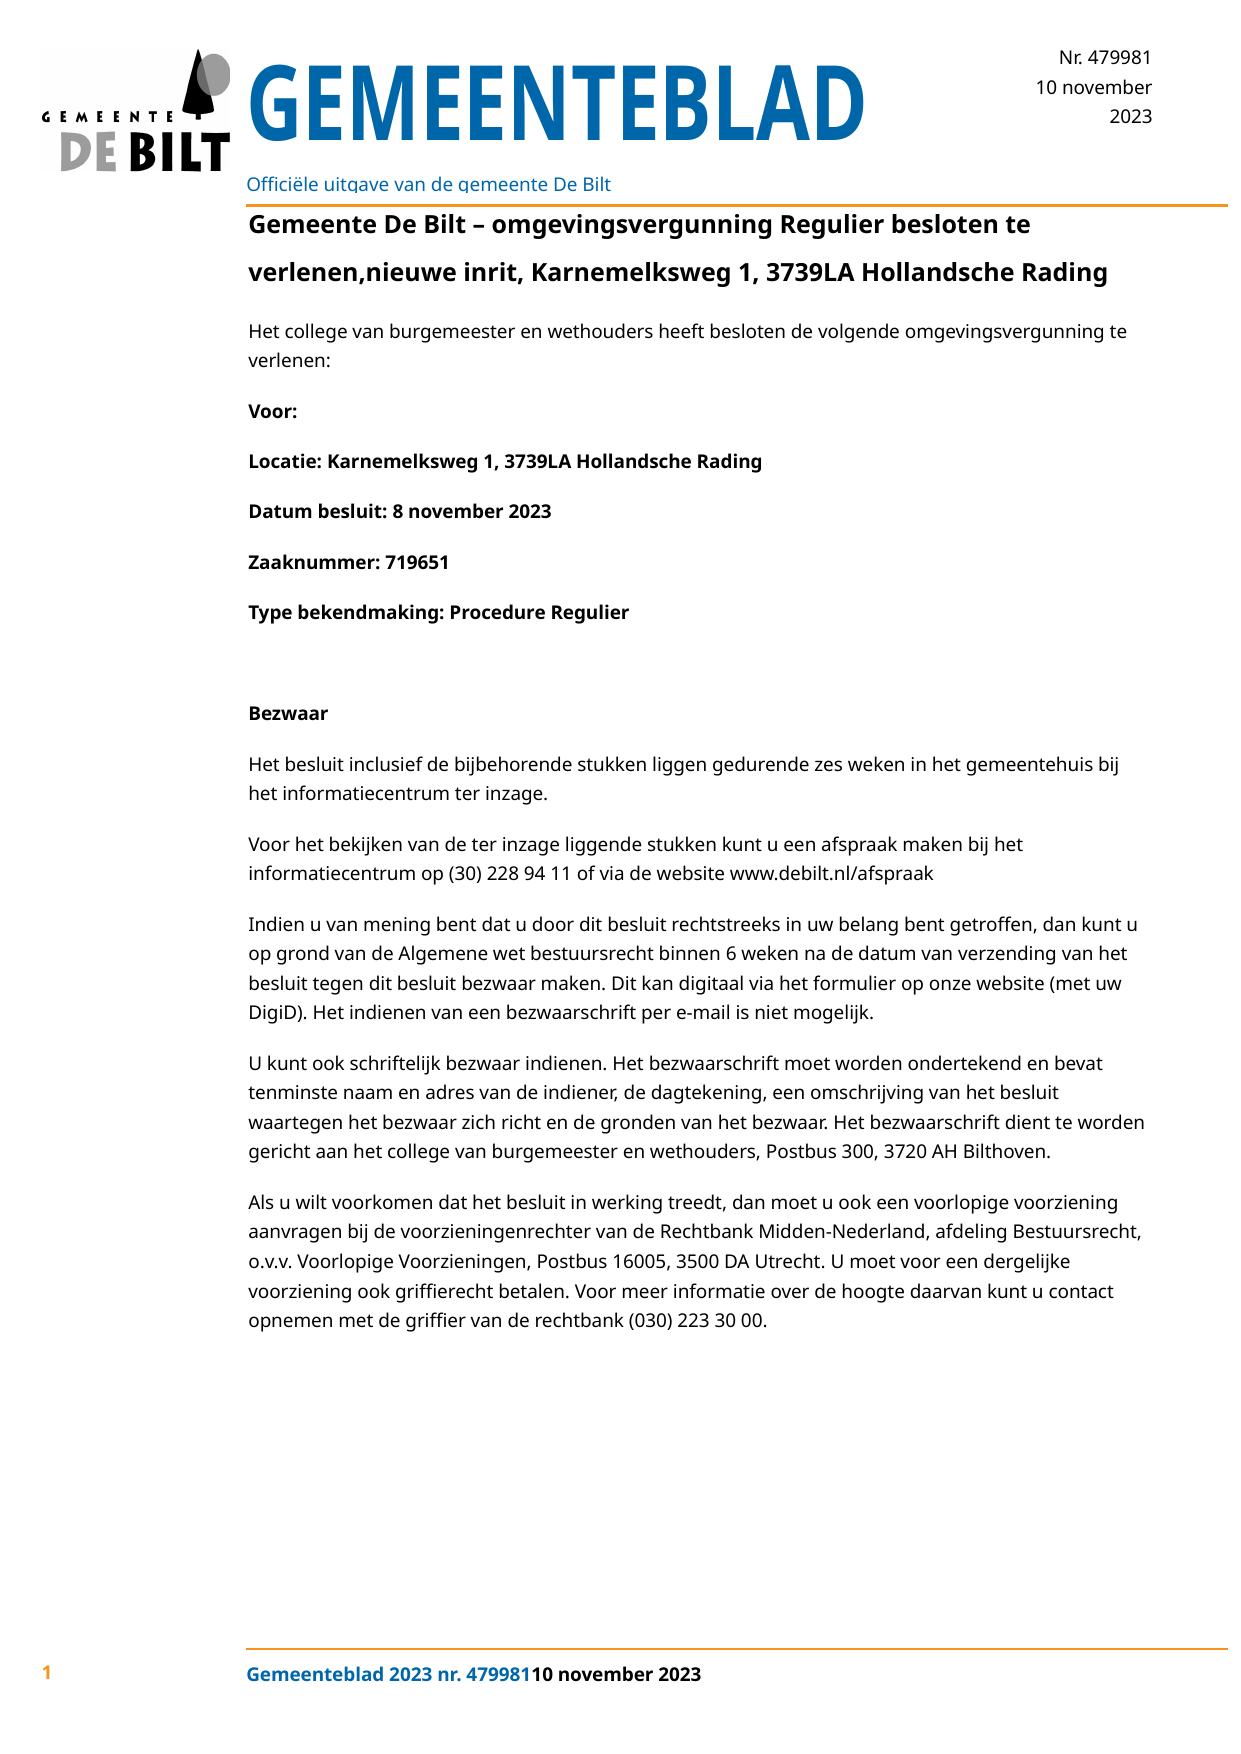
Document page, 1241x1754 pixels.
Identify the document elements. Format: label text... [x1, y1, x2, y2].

text Gemeente De Bilt – omgevingsvergunning Regulier besloten te verlenen,nieuwe inrit, Karnemelksweg 1, 3739LA Hollandsche Rading [248, 207, 1152, 288]
text Het college van burgemeester en wethouders heeft besloten de volgende omgevingsvergunning te verlenen: [248, 318, 1152, 373]
text Indien u van mening bent dat u door dit besluit rechtstreeks in uw belang bent getroffen, dan kunt u op grond van de Algemene wet bestuursrecht binnen 6 weken na de datum van verzending van het besluit tegen dit besluit bezwaar maken. Dit kan digitaal via het formulier op onze website (met uw DigiD). Het indienen van een bezwaarschrift per e-mail is niet mogelijk. [248, 911, 1152, 1025]
text Als u wilt voorkomen dat het besluit in werking treedt, dan moet u ook een voorlopige voorziening aanvragen bij de voorzieningenrechter van de Rechtbank Midden-Nederland, afdeling Bestuursrecht, o.v.v. Voorlopige Voorzieningen, Postbus 16005, 3500 DA Utrecht. U moet voor een dergelijke voorziening ook griffierecht betalen. Voor meer informatie over de hoogte daarvan kunt u contact opnemen met de griffier van de rechtbank (030) 223 30 00. [248, 1189, 1152, 1333]
text U kunt ook schriftelijk bezwaar indienen. Het bezwaarschrift moet worden ondertekend en bevat tenminste naam en adres van de indiener, de dagtekening, een omschrijving van het besluit waartegen het bezwaar zich richt en de gronden van het bezwaar. Het bezwaarschrift dient te worden gericht aan het college van burgemeester en wethouders, Postbus 300, 3720 AH Bilthoven. [248, 1050, 1152, 1164]
text Type bekendmaking: Procedure Regulier [248, 599, 1152, 625]
text Het besluit inclusief de bijbehorende stukken liggen gedurende zes weken in het gemeentehuis bij het informatiecentrum ter inzage. [248, 751, 1152, 806]
text Voor: [248, 398, 1152, 424]
text Zaaknummer: 719651 [248, 549, 1152, 575]
text Voor het bekijken van de ter inzage liggende stukken kunt u een afspraak maken bij het informatiecentrum op (30) 228 94 11 of via de website www.debilt.nl/afspraak [248, 831, 1152, 886]
text Datum besluit: 8 november 2023 [248, 499, 1152, 524]
text Bezwaar [248, 700, 1152, 726]
picture [41, 47, 231, 172]
text Locatie: Karnemelksweg 1, 3739LA Hollandsche Rading [248, 448, 1152, 474]
